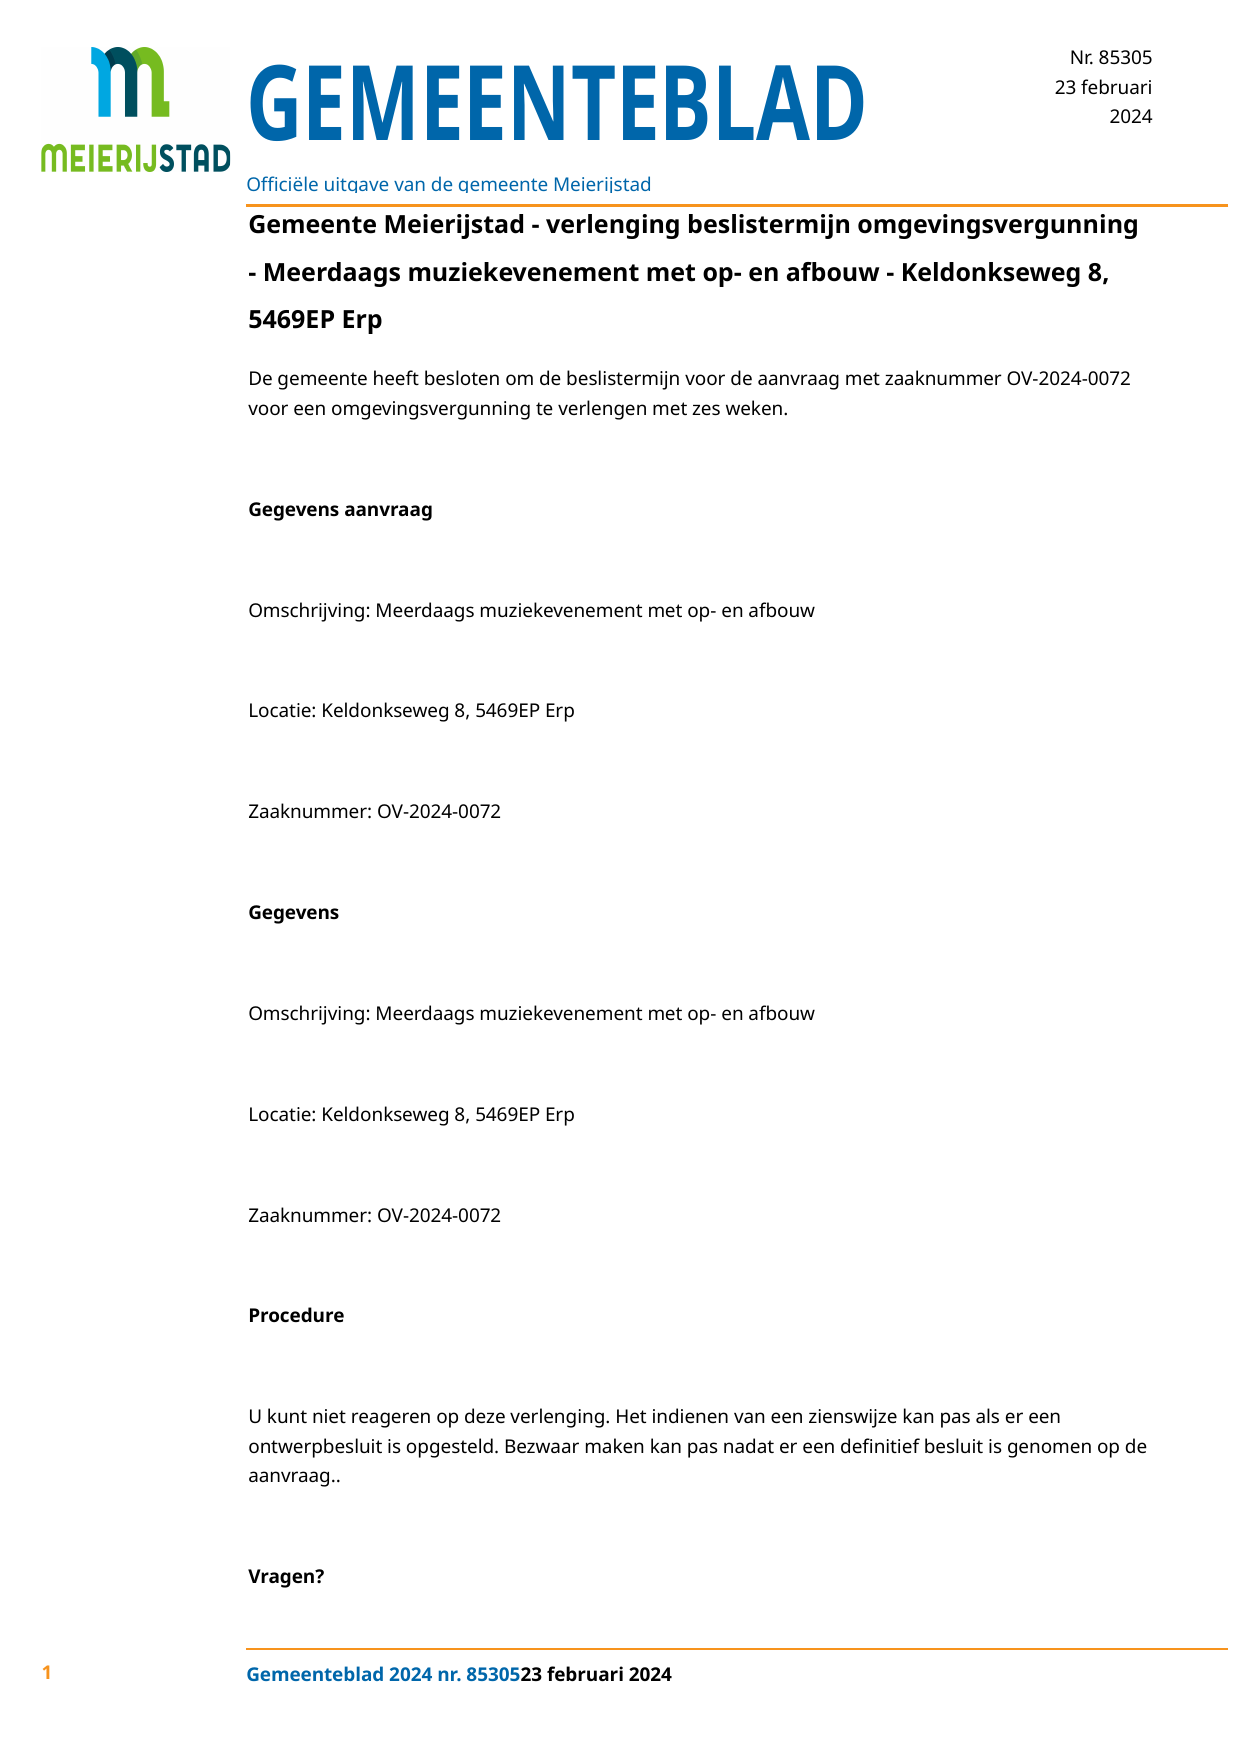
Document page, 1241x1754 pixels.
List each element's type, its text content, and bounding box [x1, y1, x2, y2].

text U kunt niet reageren op deze verlenging. Het indienen van een zienswijze kan pas als er een ontwerpbesluit is opgesteld. Bezwaar maken kan pas nadat er een definitief besluit is genomen op de aanvraag.. [248, 1403, 1152, 1488]
picture [41, 47, 231, 172]
text Gemeente Meierijstad - verlenging beslistermijn omgevingsvergunning - Meerdaags muziekevenement met op- en afbouw - Keldonkseweg 8, 5469EP Erp [248, 207, 1152, 336]
text Omschrijving: Meerdaags muziekevenement met op- en afbouw [248, 597, 1152, 622]
text Zaaknummer: OV-2024-0072 [248, 798, 1152, 824]
text De gemeente heeft besloten om de beslistermijn voor de aanvraag met zaaknummer OV-2024-0072 voor een omgevingsvergunning te verlengen met zes weken. [248, 366, 1152, 421]
text Omschrijving: Meerdaags muziekevenement met op- en afbouw [248, 1000, 1152, 1026]
text Locatie: Keldonkseweg 8, 5469EP Erp [248, 698, 1152, 723]
text Locatie: Keldonkseweg 8, 5469EP Erp [248, 1101, 1152, 1127]
text Zaaknummer: OV-2024-0072 [248, 1202, 1152, 1227]
text Gegevens aanvraag [248, 496, 1152, 522]
text Vragen? [248, 1563, 1152, 1589]
text Gegevens [248, 899, 1152, 925]
text Procedure [248, 1303, 1152, 1328]
